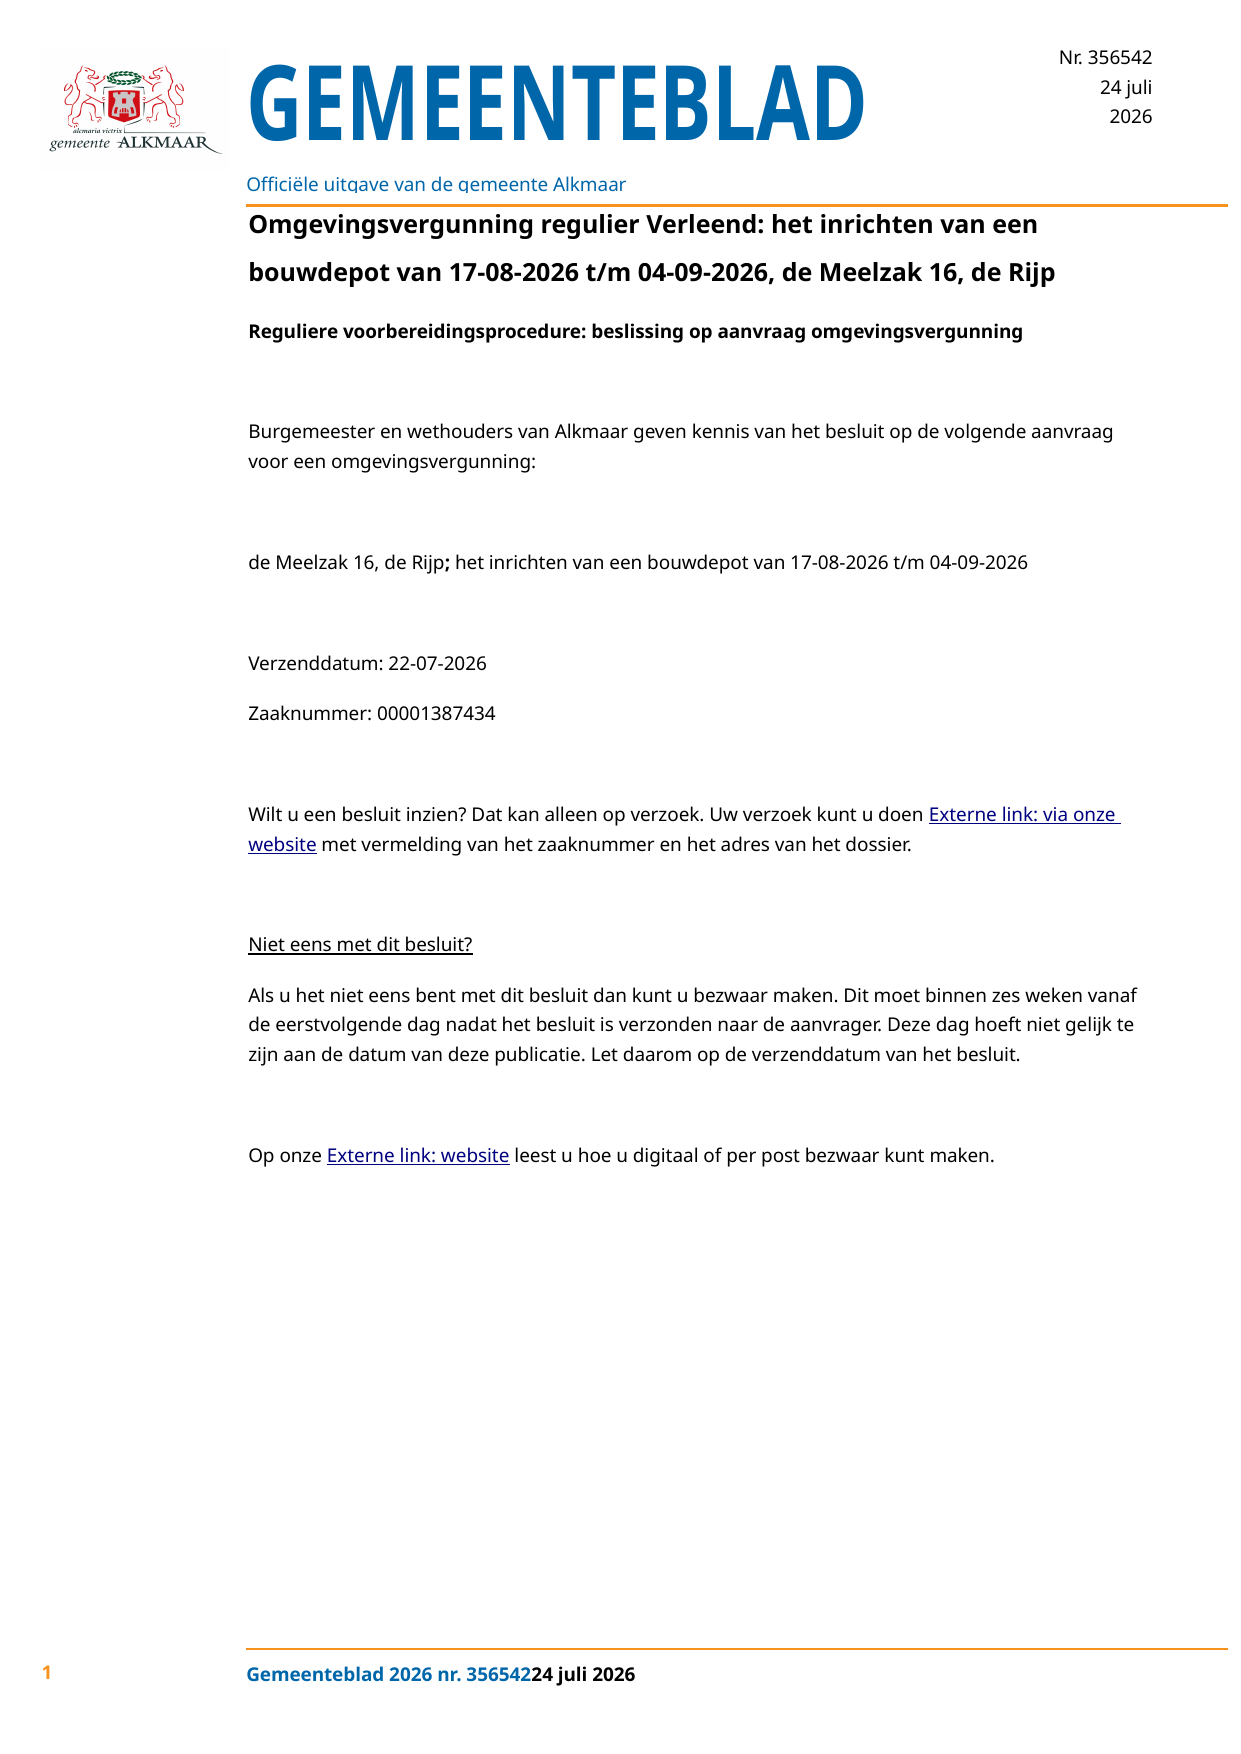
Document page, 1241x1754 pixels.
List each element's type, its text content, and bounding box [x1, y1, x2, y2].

text Als u het niet eens bent met dit besluit dan kunt u bezwaar maken. Dit moet binnen zes weken vanaf de eerstvolgende dag nadat het besluit is verzonden naar de aanvrager. Deze dag hoeft niet gelijk te zijn aan de datum van deze publicatie. Let daarom op de verzenddatum van het besluit. [248, 982, 1152, 1067]
text Burgemeester en wethouders van Alkmaar geven kennis van het besluit op de volgende aanvraag voor een omgevingsvergunning: [248, 419, 1152, 474]
text Omgevingsvergunning regulier Verleend: het inrichten van een bouwdepot van 17-08-2026 t/m 04-09-2026, de Meelzak 16, de Rijp [248, 207, 1152, 288]
text Reguliere voorbereidingsprocedure: beslissing op aanvraag omgevingsvergunning [248, 318, 1152, 344]
text Op onze Externe link: website leest u hoe u digitaal of per post bezwaar kunt maken. [248, 1142, 1152, 1168]
text Zaaknummer: 00001387434 [248, 700, 1152, 726]
text de Meelzak 16, de Rijp; het inrichten van een bouwdepot van 17-08-2026 t/m 04-09-2026 [248, 549, 1152, 575]
text Niet eens met dit besluit? [248, 932, 1152, 957]
text Verzenddatum: 22-07-2026 [248, 650, 1152, 676]
picture [41, 47, 231, 172]
text Wilt u een besluit inzien? Dat kan alleen op verzoek. Uw verzoek kunt u doen Externe link: via onze website met vermelding van het zaaknummer en het adres van het dossier. [248, 801, 1152, 857]
